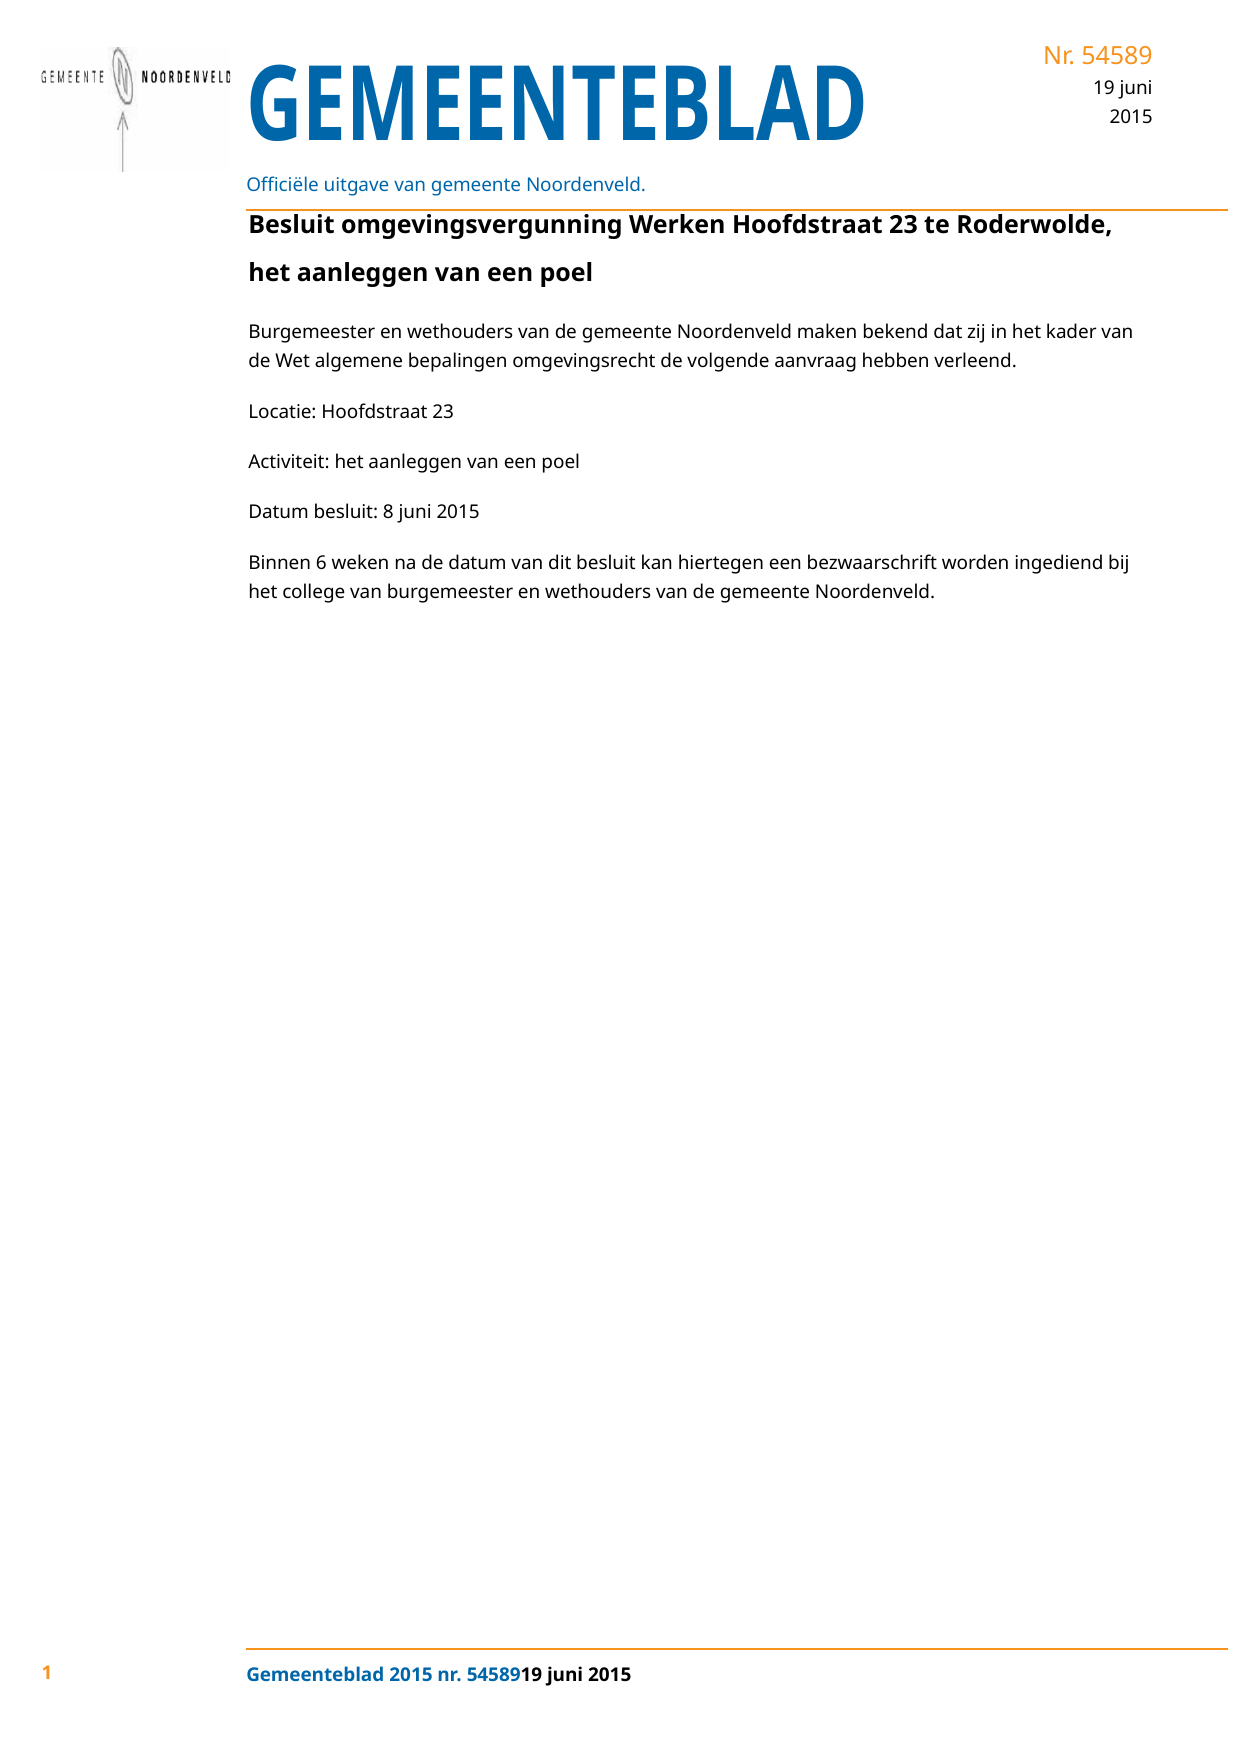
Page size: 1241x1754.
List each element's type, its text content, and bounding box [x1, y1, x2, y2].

text Locatie: Hoofdstraat 23 [248, 398, 1152, 424]
picture [41, 47, 231, 172]
text Activiteit: het aanleggen van een poel [248, 448, 1152, 474]
text Binnen 6 weken na de datum van dit besluit kan hiertegen een bezwaarschrift worden ingediend bij het college van burgemeester en wethouders van de gemeente Noordenveld. [248, 549, 1152, 604]
text Datum besluit: 8 juni 2015 [248, 499, 1152, 524]
text Besluit omgevingsvergunning Werken Hoofdstraat 23 te Roderwolde, het aanleggen van een poel [248, 211, 1152, 288]
text Burgemeester en wethouders van de gemeente Noordenveld maken bekend dat zij in het kader van de Wet algemene bepalingen omgevingsrecht de volgende aanvraag hebben verleend. [248, 318, 1152, 373]
